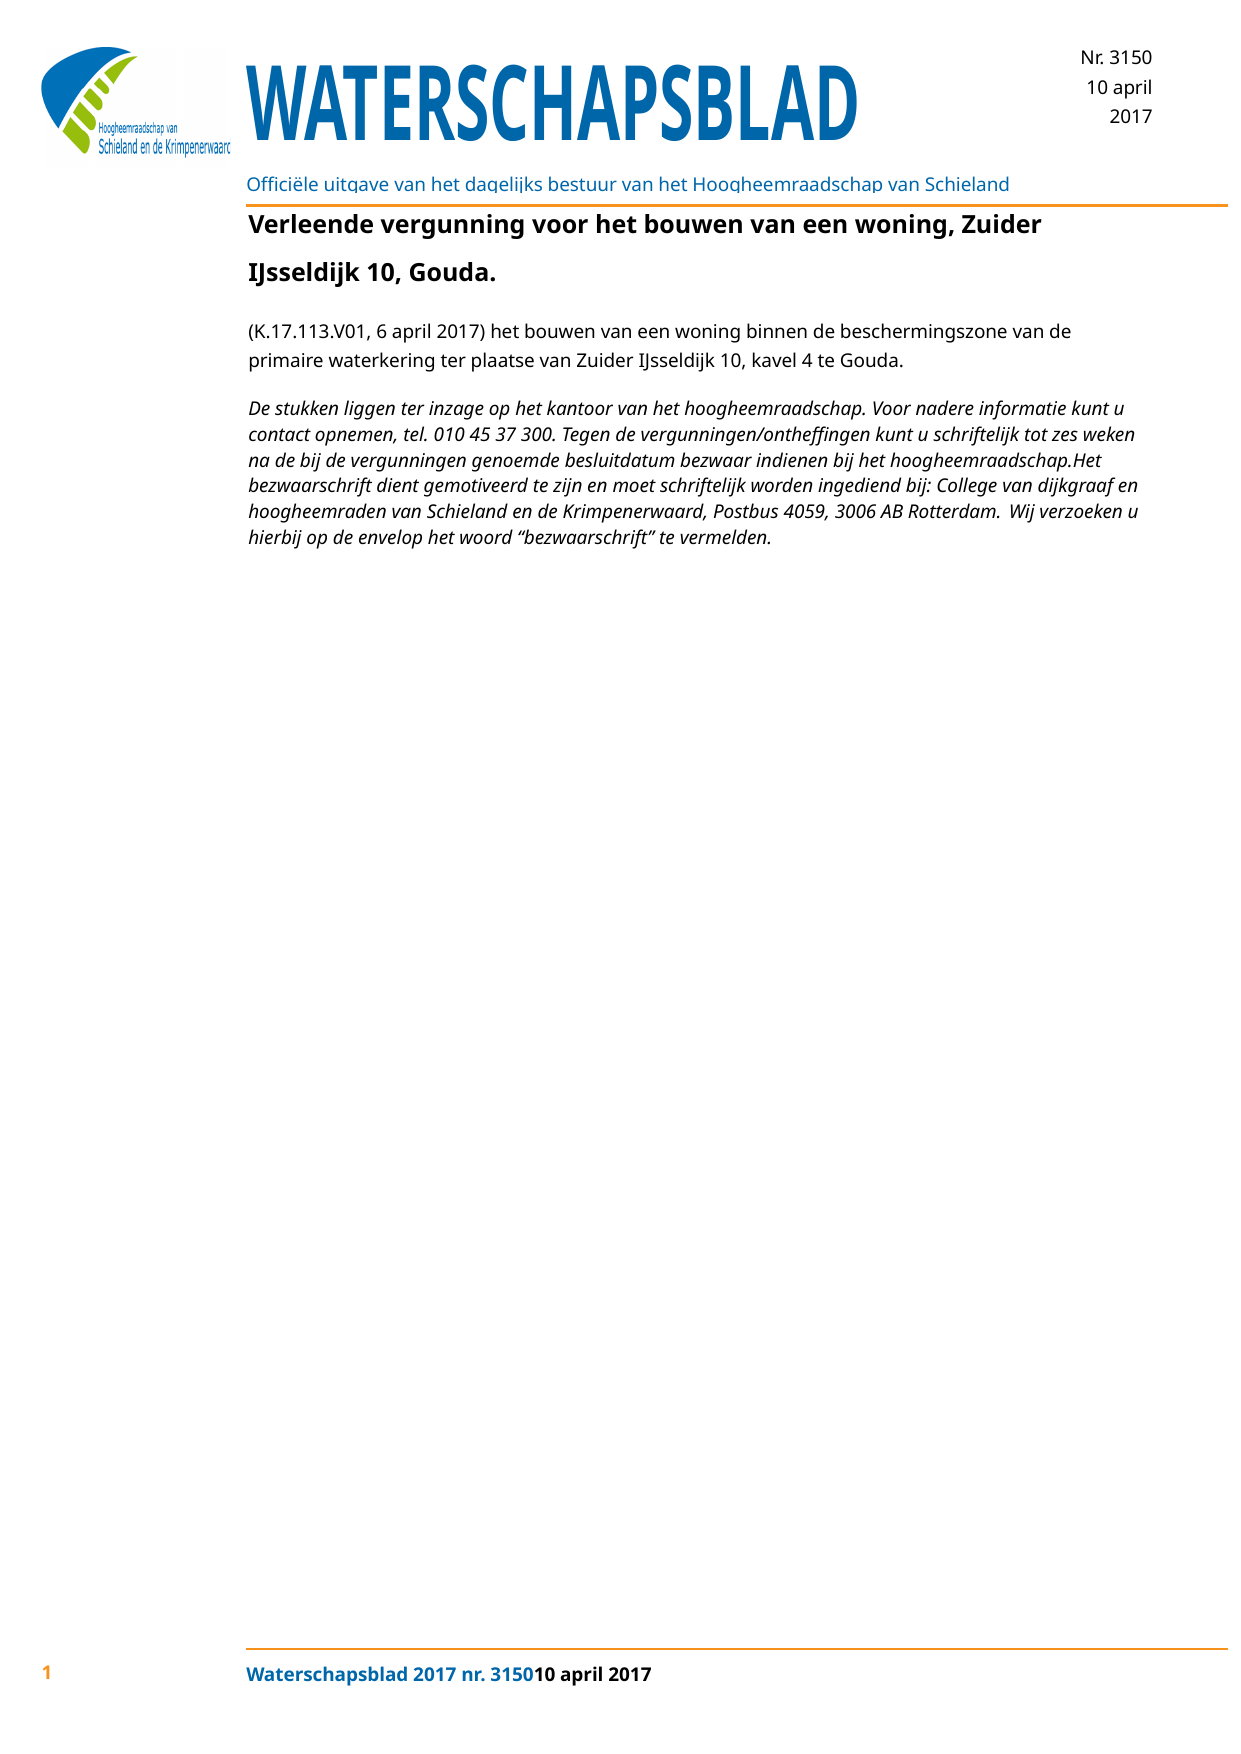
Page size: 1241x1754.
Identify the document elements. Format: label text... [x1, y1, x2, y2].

picture [41, 47, 231, 172]
text (K.17.113.V01, 6 april 2017) het bouwen van een woning binnen de beschermingszone van de primaire waterkering ter plaatse van Zuider IJsseldijk 10, kavel 4 te Gouda. [248, 318, 1152, 373]
text De stukken liggen ter inzage op het kantoor van het hoogheemraadschap. Voor nadere informatie kunt u contact opnemen, tel. 010 45 37 300. Tegen de vergunningen/ontheffingen kunt u schriftelijk tot zes weken na de bij de vergunningen genoemde besluitdatum bezwaar indienen bij het hoogheemraadschap.Het bezwaarschrift dient gemotiveerd te zijn en moet schriftelijk worden ingediend bij: College van dijkgraaf en hoogheemraden van Schieland en de Krimpenerwaard, Postbus 4059, 3006 AB Rotterdam. Wij verzoeken u hierbij op de envelop het woord “bezwaarschrift” te vermelden. [248, 395, 1152, 550]
text Verleende vergunning voor het bouwen van een woning, Zuider IJsseldijk 10, Gouda. [248, 207, 1152, 288]
